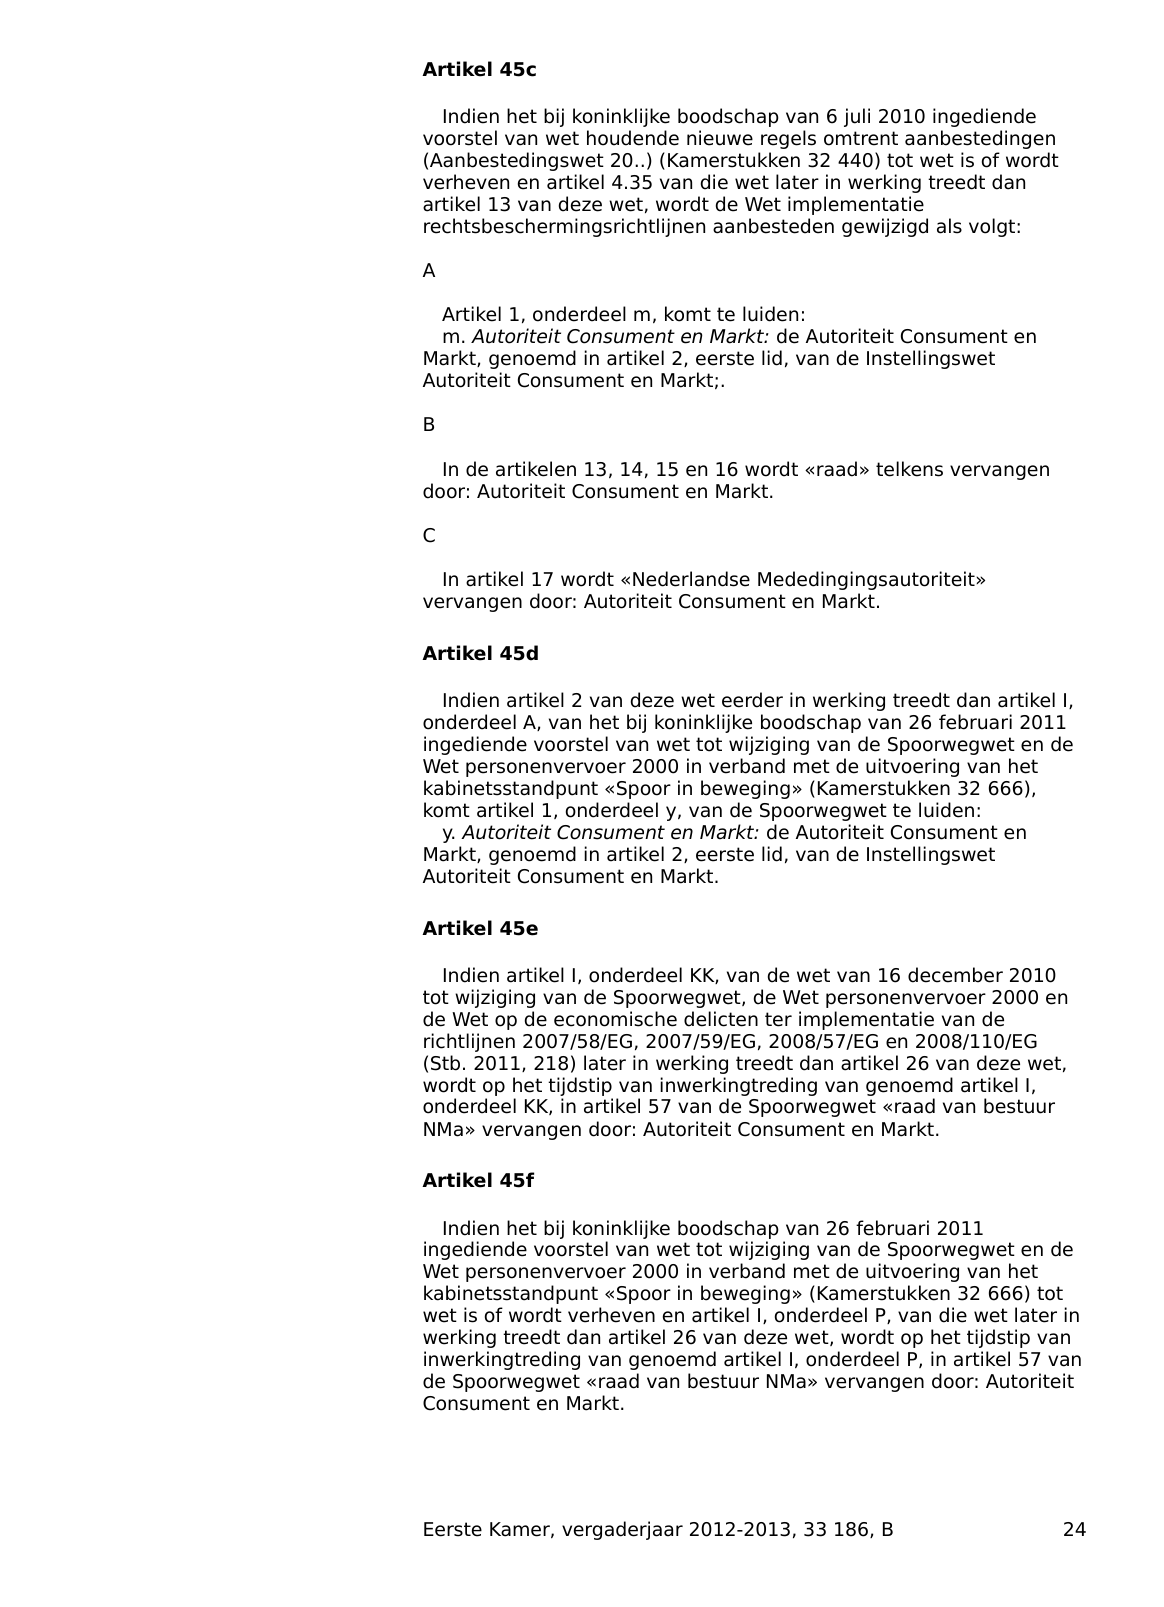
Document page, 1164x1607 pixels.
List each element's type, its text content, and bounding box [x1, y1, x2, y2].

text In artikel 17 wordt «Nederlandse Mededingingsautoriteit» vervangen door: Autoriteit Consument en Markt. [422, 569, 1087, 613]
subtitle Artikel 45c [422, 59, 1087, 81]
text Artikel 1, onderdeel m, komt te luiden: [422, 304, 1087, 326]
text A [422, 260, 1087, 282]
subtitle Artikel 45d [422, 643, 1087, 665]
subtitle Artikel 45e [422, 918, 1087, 939]
text Indien het bij koninklijke boodschap van 26 februari 2011 ingediende voorstel van wet tot wijziging van de Spoorwegwet en de Wet personenvervoer 2000 in verband met de uitvoering van het kabinetsstandpunt «Spoor in beweging» (Kamerstukken 32 666) tot wet is of wordt verheven en artikel I, onderdeel P, van die wet later in werking treedt dan artikel 26 van deze wet, wordt op het tijdstip van inwerkingtreding van genoemd artikel I, onderdeel P, in artikel 57 van de Spoorwegwet «raad van bestuur NMa» vervangen door: Autoriteit Consument en Markt. [422, 1217, 1087, 1415]
text B [422, 414, 1087, 436]
text Indien artikel 2 van deze wet eerder in werking treedt dan artikel I, onderdeel A, van het bij koninklijke boodschap van 26 februari 2011 ingediende voorstel van wet tot wijziging van de Spoorwegwet en de Wet personenvervoer 2000 in verband met de uitvoering van het kabinetsstandpunt «Spoor in beweging» (Kamerstukken 32 666), komt artikel 1, onderdeel y, van de Spoorwegwet te luiden: [422, 690, 1087, 822]
text m. Autoriteit Consument en Markt: de Autoriteit Consument en Markt, genoemd in artikel 2, eerste lid, van de Instellingswet Autoriteit Consument en Markt;. [422, 326, 1087, 392]
subtitle Artikel 45f [422, 1170, 1087, 1192]
text In de artikelen 13, 14, 15 en 16 wordt «raad» telkens vervangen door: Autoriteit Consument en Markt. [422, 458, 1087, 502]
text Indien artikel I, onderdeel KK, van de wet van 16 december 2010 tot wijziging van de Spoorwegwet, de Wet personenvervoer 2000 en de Wet op de economische delicten ter implementatie van de richtlijnen 2007/58/EG, 2007/59/EG, 2008/57/EG en 2008/110/EG (Stb. 2011, 218) later in werking treedt dan artikel 26 van deze wet, wordt op het tijdstip van inwerkingtreding van genoemd artikel I, onderdeel KK, in artikel 57 van de Spoorwegwet «raad van bestuur NMa» vervangen door: Autoriteit Consument en Markt. [422, 964, 1087, 1140]
text y. Autoriteit Consument en Markt: de Autoriteit Consument en Markt, genoemd in artikel 2, eerste lid, van de Instellingswet Autoriteit Consument en Markt. [422, 822, 1087, 888]
text C [422, 525, 1087, 547]
text Indien het bij koninklijke boodschap van 6 juli 2010 ingediende voorstel van wet houdende nieuwe regels omtrent aanbestedingen (Aanbestedingswet 20..) (Kamerstukken 32 440) tot wet is of wordt verheven en artikel 4.35 van die wet later in werking treedt dan artikel 13 van deze wet, wordt de Wet implementatie rechtsbeschermingsrichtlijnen aanbesteden gewijzigd als volgt: [422, 106, 1087, 238]
